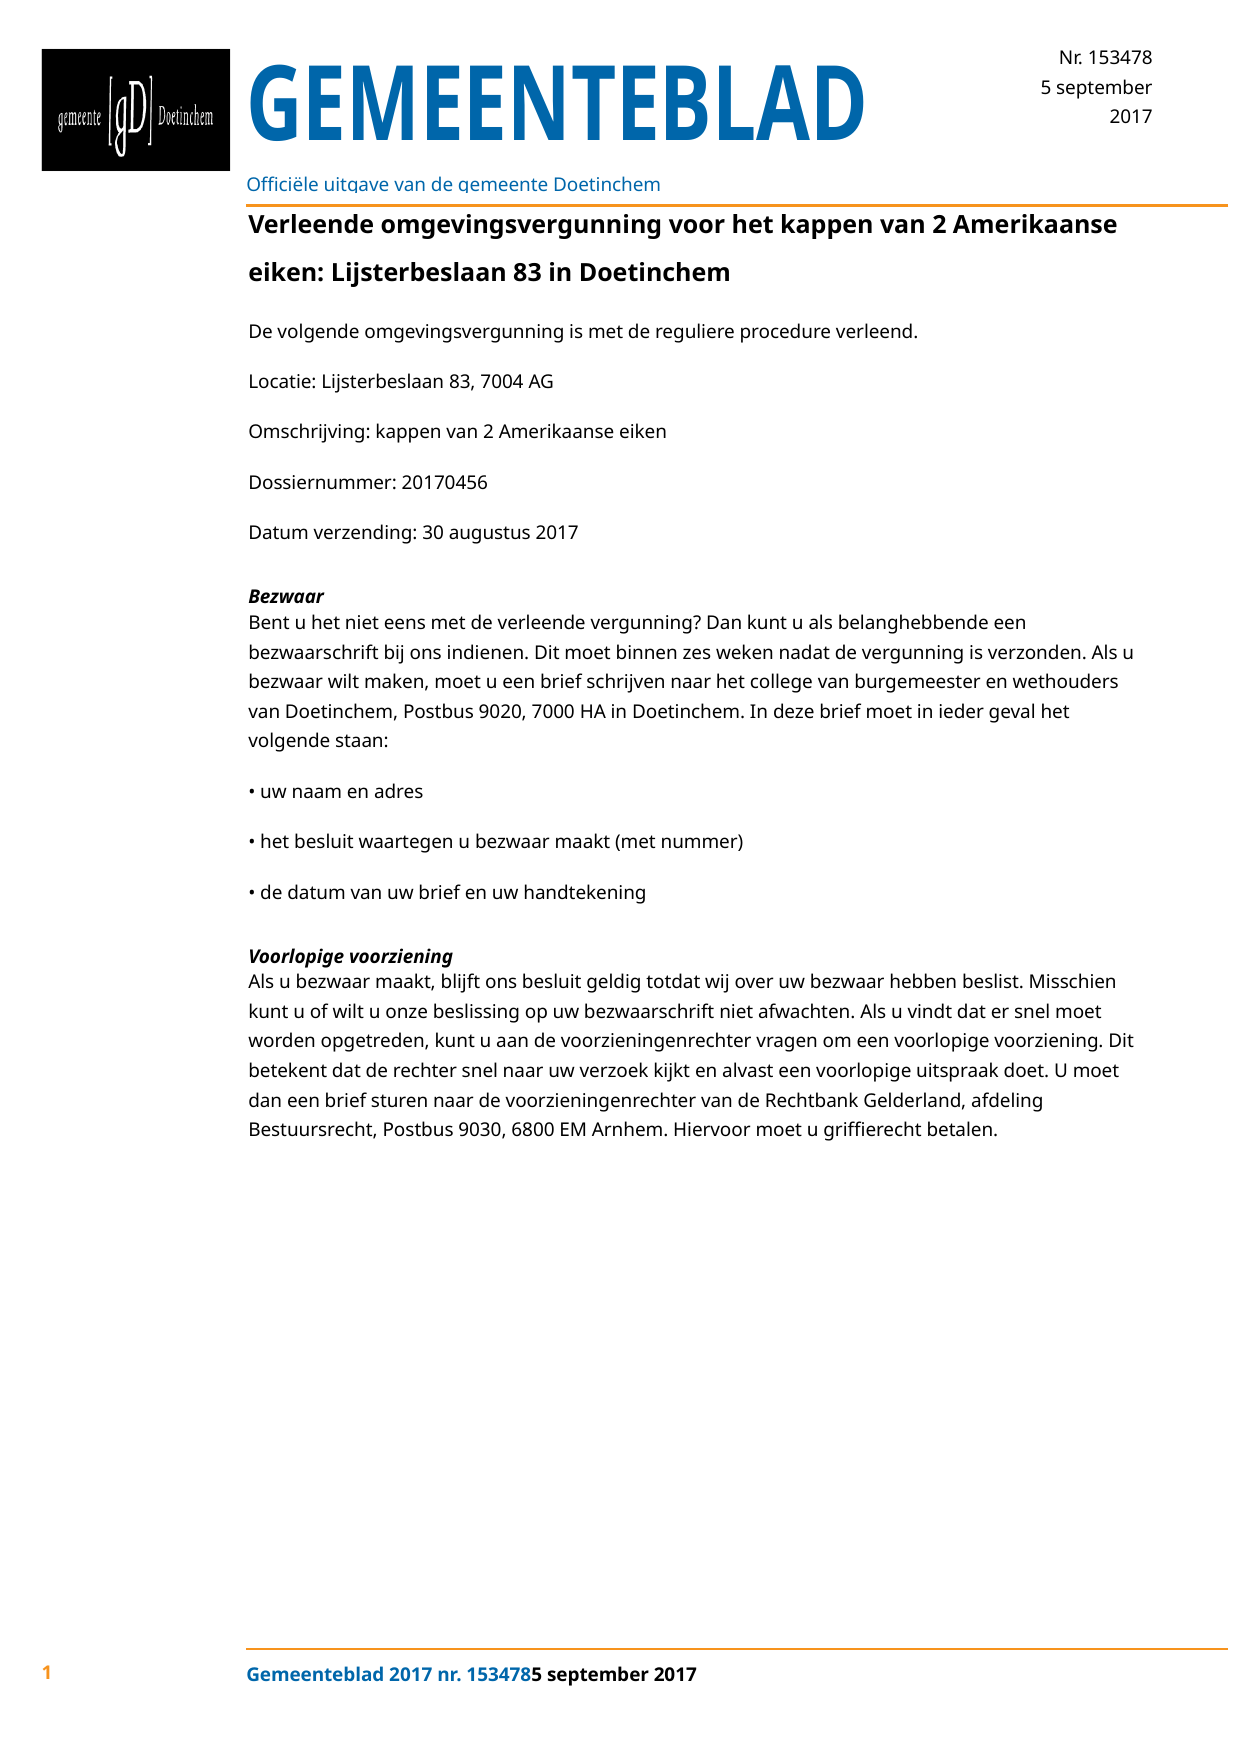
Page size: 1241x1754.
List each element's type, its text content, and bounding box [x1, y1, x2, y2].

text Voorlopige voorziening [248, 943, 1152, 968]
text Dossiernummer: 20170456 [248, 469, 1152, 495]
text Verleende omgevingsvergunning voor het kappen van 2 Amerikaanse eiken: Lijsterbeslaan 83 in Doetinchem [248, 207, 1152, 288]
text • het besluit waartegen u bezwaar maakt (met nummer) [248, 828, 1152, 854]
text • uw naam en adres [248, 778, 1152, 804]
text Bezwaar [248, 583, 1152, 609]
text Bent u het niet eens met de verleende vergunning? Dan kunt u als belanghebbende een bezwaarschrift bij ons indienen. Dit moet binnen zes weken nadat de vergunning is verzonden. Als u bezwaar wilt maken, moet u een brief schrijven naar het college van burgemeester en wethouders van Doetinchem, Postbus 9020, 7000 HA in Doetinchem. In deze brief moet in ieder geval het volgende staan: [248, 609, 1152, 753]
picture [41, 47, 231, 172]
text Datum verzending: 30 augustus 2017 [248, 519, 1152, 545]
text Locatie: Lijsterbeslaan 83, 7004 AG [248, 368, 1152, 394]
text Als u bezwaar maakt, blijft ons besluit geldig totdat wij over uw bezwaar hebben beslist. Misschien kunt u of wilt u onze beslissing op uw bezwaarschrift niet afwachten. Als u vindt dat er snel moet worden opgetreden, kunt u aan de voorzieningenrechter vragen om een voorlopige voorziening. Dit betekent dat de rechter snel naar uw verzoek kijkt en alvast een voorlopige uitspraak doet. U moet dan een brief sturen naar de voorzieningenrechter van de Rechtbank Gelderland, afdeling Bestuursrecht, Postbus 9030, 6800 EM Arnhem. Hiervoor moet u griffierecht betalen. [248, 968, 1152, 1142]
text Omschrijving: kappen van 2 Amerikaanse eiken [248, 419, 1152, 444]
text • de datum van uw brief en uw handtekening [248, 879, 1152, 904]
text De volgende omgevingsvergunning is met de reguliere procedure verleend. [248, 318, 1152, 344]
